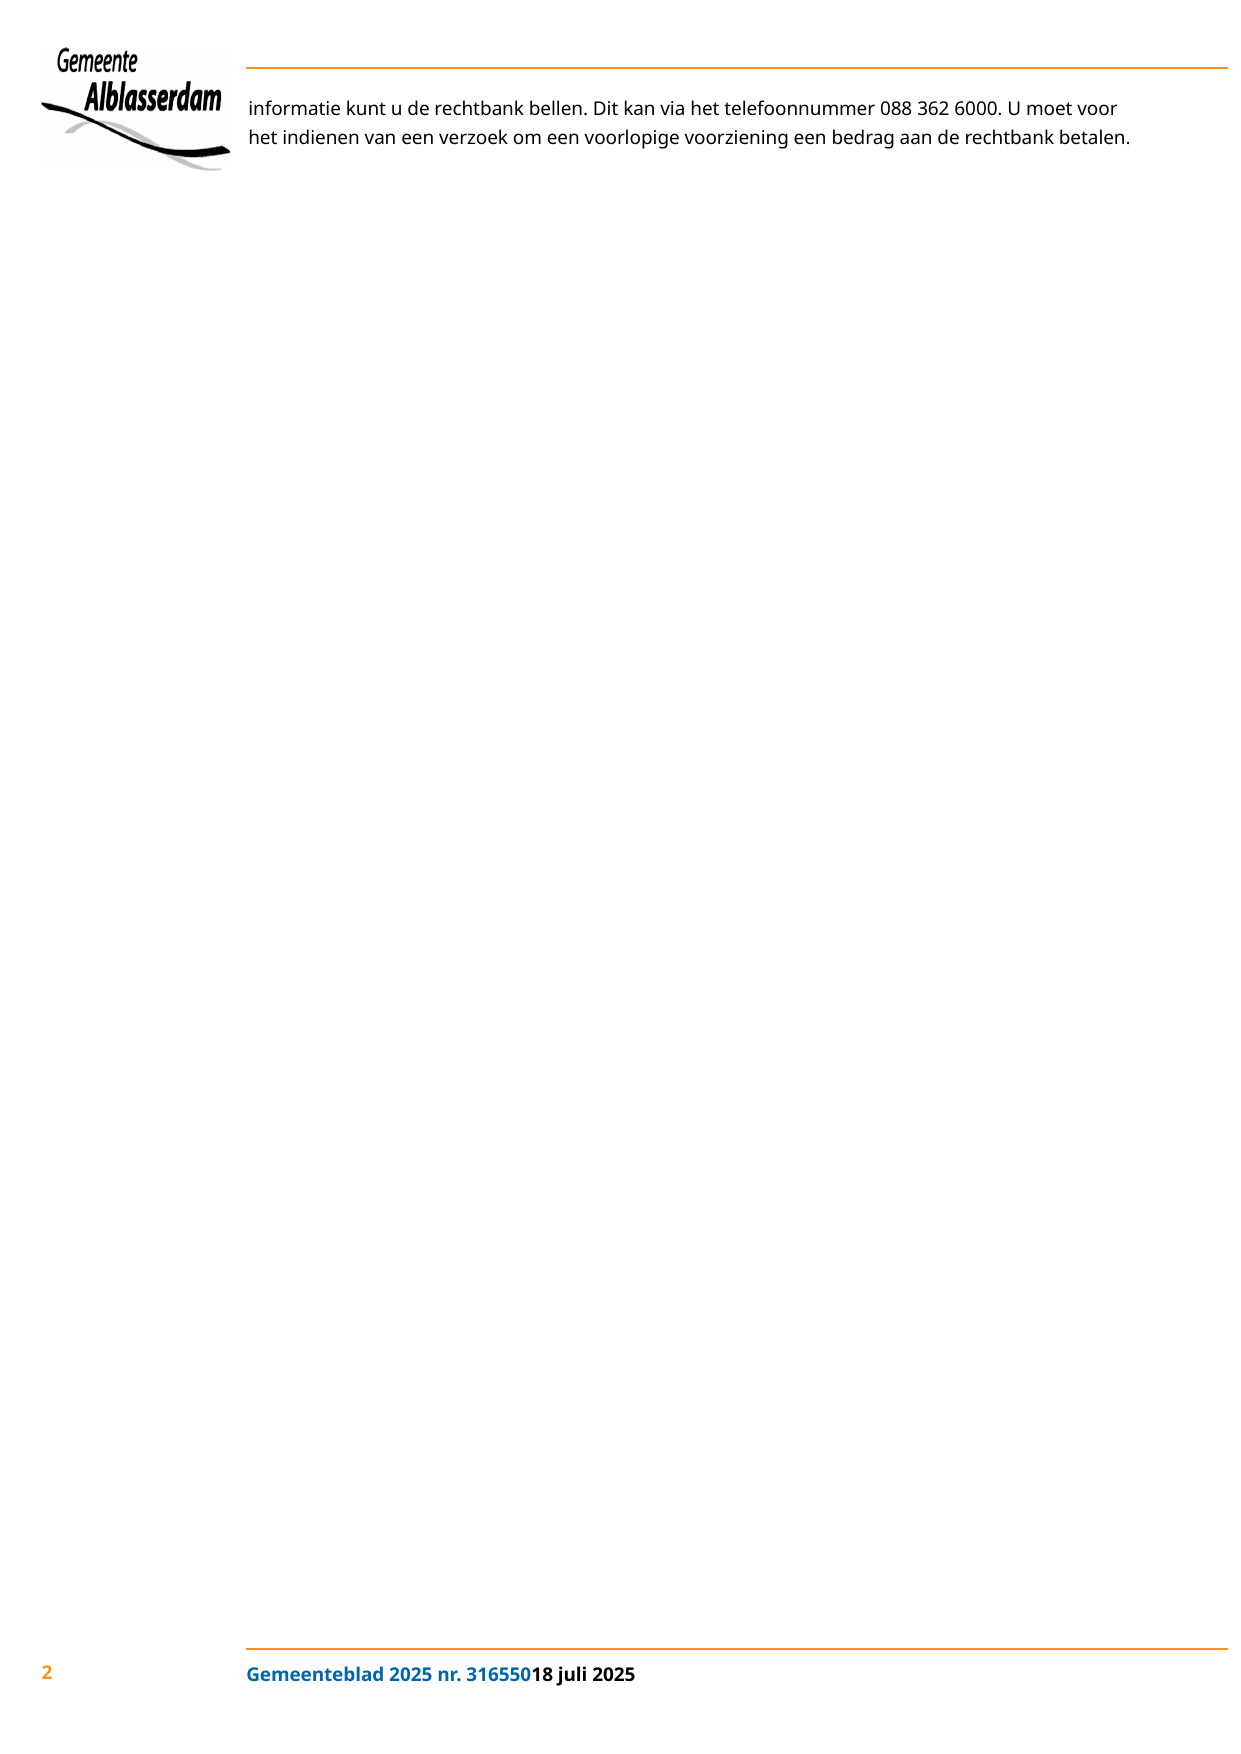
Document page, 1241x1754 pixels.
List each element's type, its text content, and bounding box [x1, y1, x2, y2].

text informatie kunt u de rechtbank bellen. Dit kan via het telefoonnummer 088 362 6000. U moet voor het indienen van een verzoek om een voorlopige voorziening een bedrag aan de rechtbank betalen. [248, 95, 1152, 150]
picture [41, 47, 231, 172]
